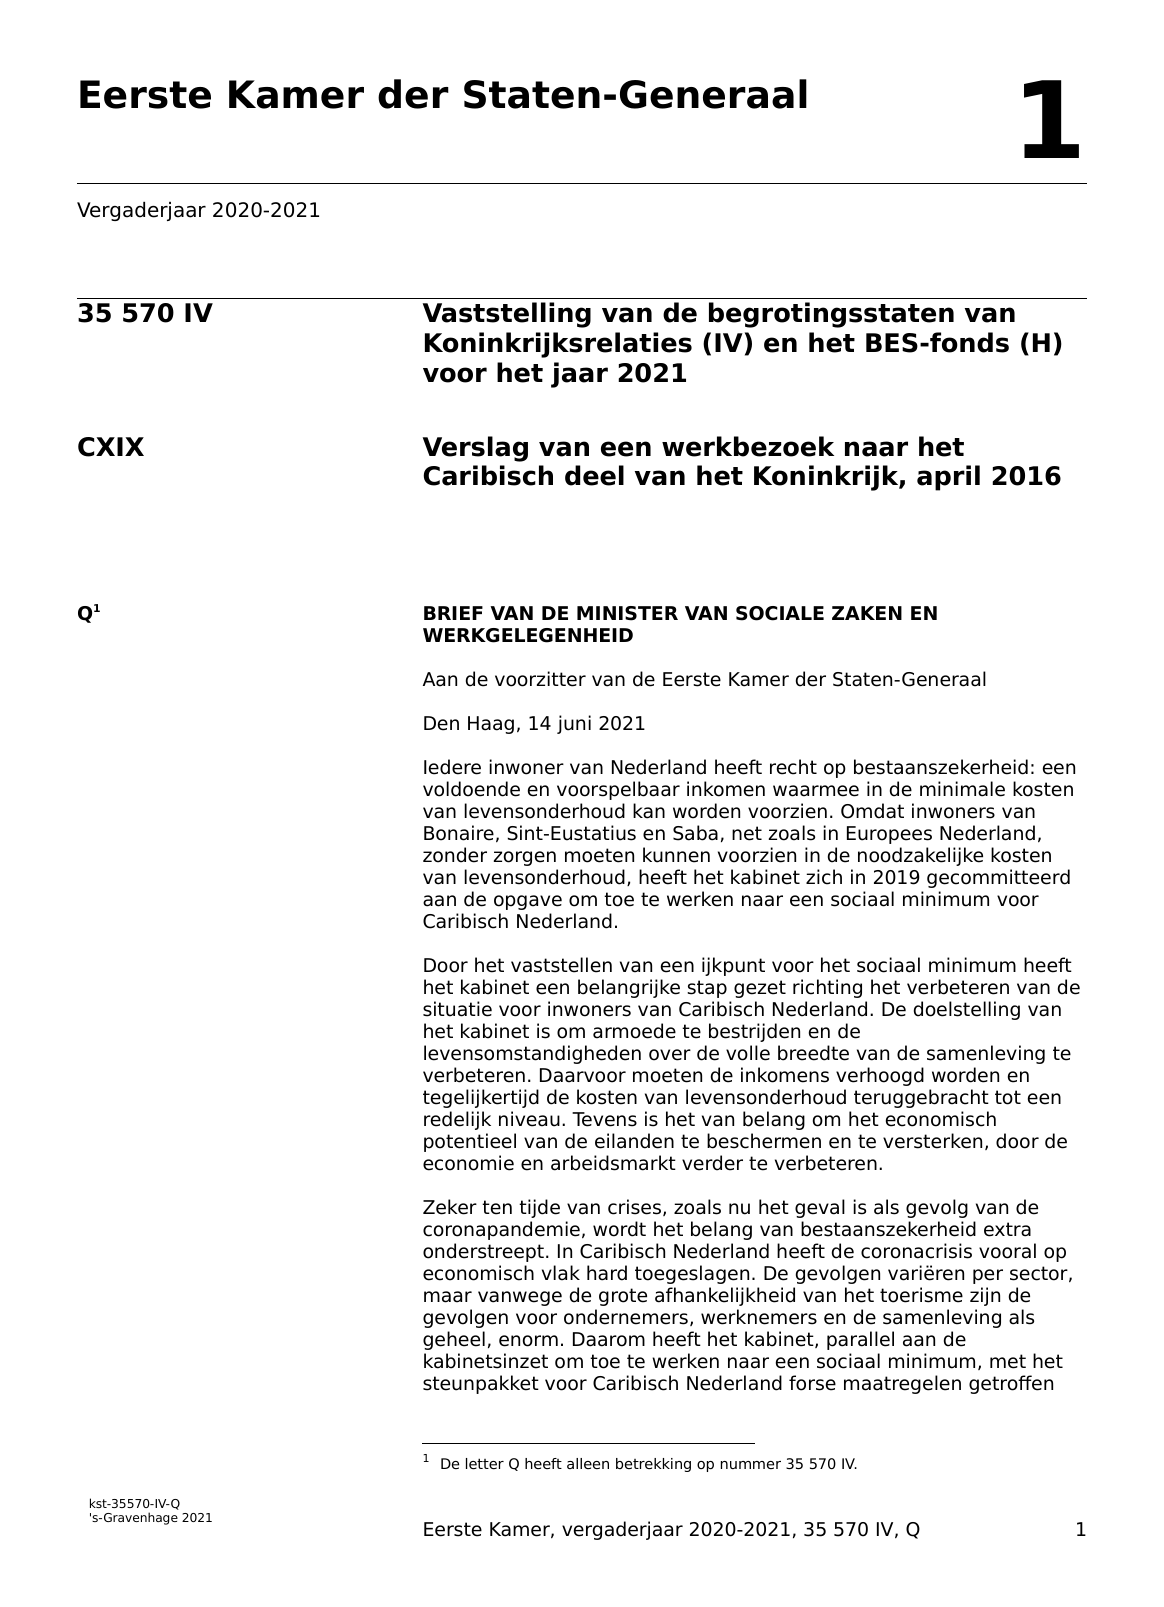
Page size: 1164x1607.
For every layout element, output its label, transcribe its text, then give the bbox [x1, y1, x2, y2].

table_header Eerste Kamer der Staten-Generaal [77, 59, 886, 183]
subtitle CXIX Verslag van een werkbezoek naar het Caribisch deel van het Koninkrijk, april 2016 [77, 432, 1087, 492]
text Aan de voorzitter van de Eerste Kamer der Staten-Generaal [422, 669, 1087, 691]
table_cell Vergaderjaar 2020-2021 [77, 184, 1087, 298]
text 's-Gravenhage 2021 [88, 1511, 323, 1525]
text De letter Q heeft alleen betrekking op nummer 35 570 IV. [422, 1452, 1087, 1474]
text Door het vaststellen van een ijkpunt voor het sociaal minimum heeft het kabinet een belangrijke stap gezet richting het verbeteren van de situatie voor inwoners van Caribisch Nederland. De doelstelling van het kabinet is om armoede te bestrijden en de levensomstandigheden over de volle breedte van de samenleving te verbeteren. Daarvoor moeten de inkomens verhoogd worden en tegelijkertijd de kosten van levensonderhoud teruggebracht tot een redelijk niveau. Tevens is het van belang om het economisch potentieel van de eilanden te beschermen en te versterken, door de economie en arbeidsmarkt verder te verbeteren. [422, 955, 1087, 1175]
subtitle 35 570 IV Vaststelling van de begrotingsstaten van Koninkrijksrelaties (IV) en het BES-fonds (H) voor het jaar 2021 [77, 299, 1087, 388]
text Den Haag, 14 juni 2021 [422, 713, 1087, 735]
subtitle Q BRIEF VAN DE MINISTER VAN SOCIALE ZAKEN EN WERKGELEGENHEID [77, 603, 1087, 647]
table_header 1 [886, 59, 1087, 183]
text Iedere inwoner van Nederland heeft recht op bestaanszekerheid: een voldoende en voorspelbaar inkomen waarmee in de minimale kosten van levensonderhoud kan worden voorzien. Omdat inwoners van Bonaire, Sint-Eustatius en Saba, net zoals in Europees Nederland, zonder zorgen moeten kunnen voorzien in de noodzakelijke kosten van levensonderhoud, heeft het kabinet zich in 2019 gecommitteerd aan de opgave om toe te werken naar een sociaal minimum voor Caribisch Nederland. [422, 757, 1087, 933]
text kst-35570-IV-Q [88, 1497, 323, 1511]
text Zeker ten tijde van crises, zoals nu het geval is als gevolg van de coronapandemie, wordt het belang van bestaanszekerheid extra onderstreept. In Caribisch Nederland heeft de coronacrisis vooral op economisch vlak hard toegeslagen. De gevolgen variëren per sector, maar vanwege de grote afhankelijkheid van het toerisme zijn de gevolgen voor ondernemers, werknemers en de samenleving als geheel, enorm. Daarom heeft het kabinet, parallel aan de kabinetsinzet om toe te werken naar een sociaal minimum, met het steunpakket voor Caribisch Nederland forse maatregelen getroffen [422, 1197, 1087, 1395]
